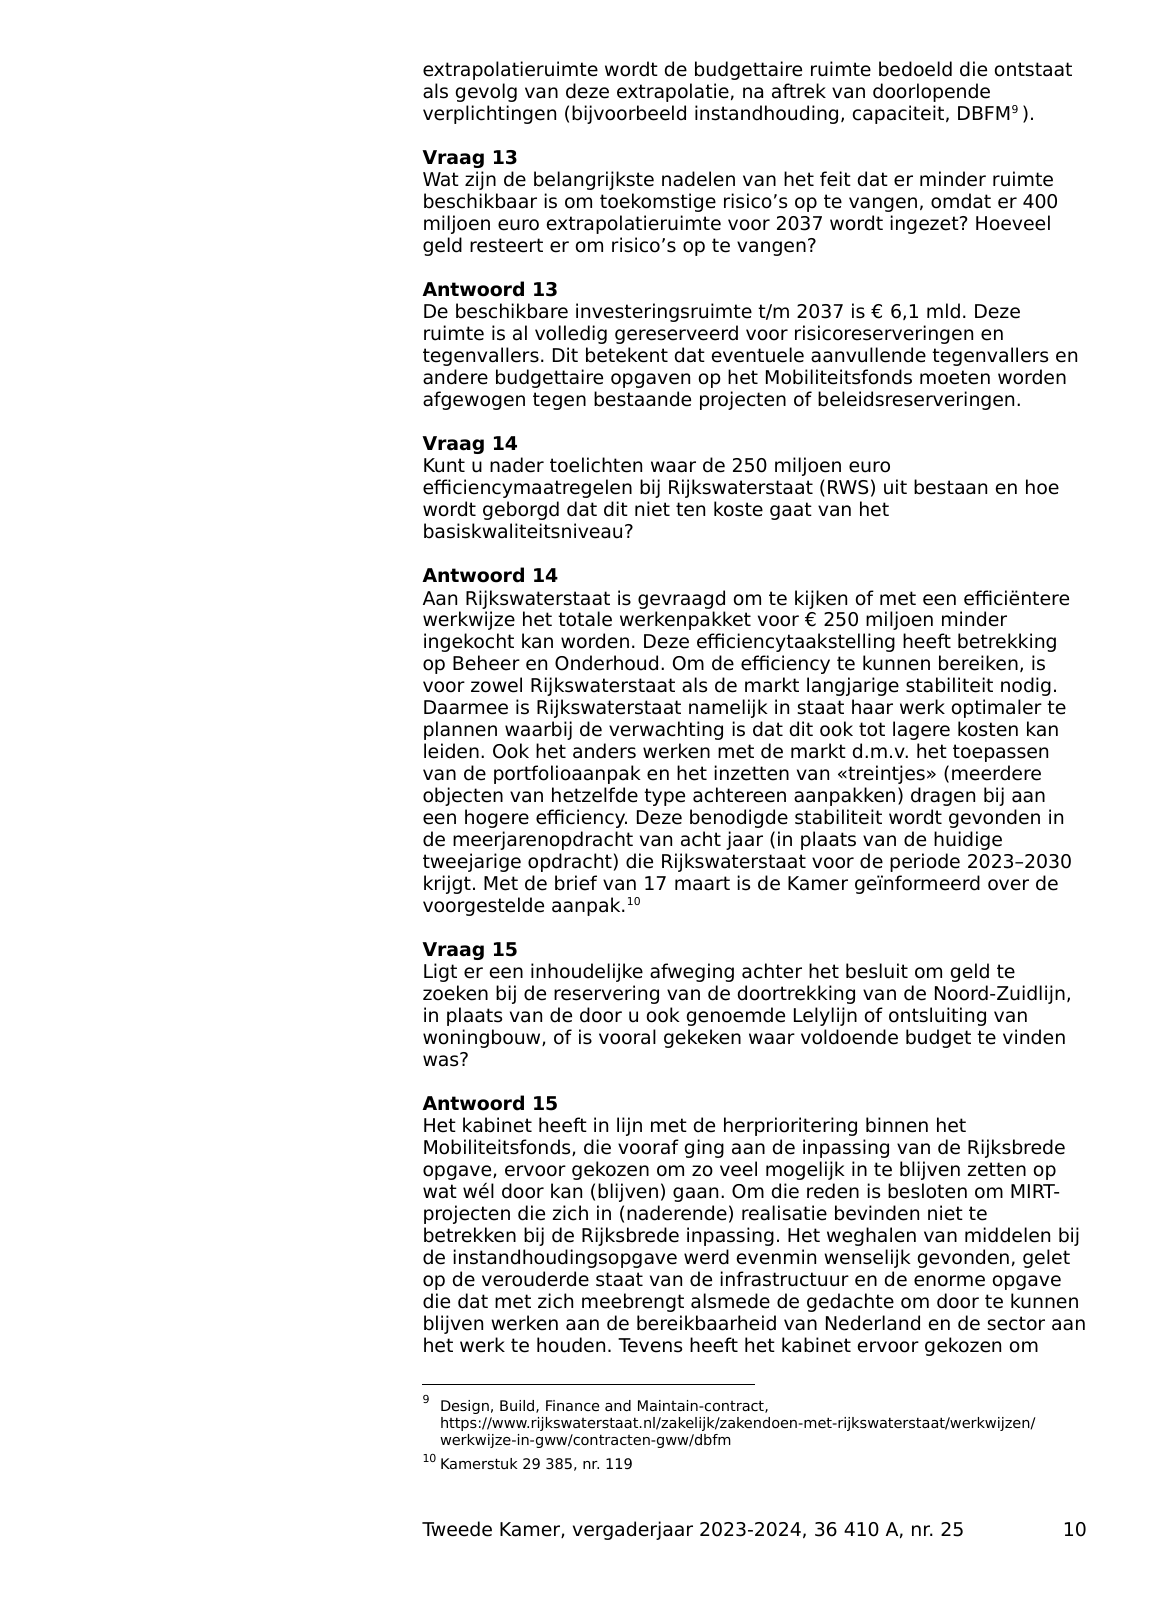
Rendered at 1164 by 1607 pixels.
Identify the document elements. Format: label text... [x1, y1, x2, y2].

text Kamerstuk 29 385, nr. 119 [422, 1452, 1087, 1474]
text Antwoord 14 [422, 565, 1087, 587]
text De beschikbare investeringsruimte t/m 2037 is € 6,1 mld. Deze ruimte is al volledig gereserveerd voor risicoreserveringen en tegenvallers. Dit betekent dat eventuele aanvullende tegenvallers en andere budgettaire opgaven op het Mobiliteitsfonds moeten worden afgewogen tegen bestaande projecten of beleidsreserveringen. [422, 301, 1087, 411]
text Ligt er een inhoudelijke afweging achter het besluit om geld te zoeken bij de reservering van de doortrekking van de Noord-Zuidlijn, in plaats van de door u ook genoemde Lelylijn of ontsluiting van woningbouw, of is vooral gekeken waar voldoende budget te vinden was? [422, 961, 1087, 1071]
text extrapolatieruimte wordt de budgettaire ruimte bedoeld die ontstaat als gevolg van deze extrapolatie, na aftrek van doorlopende verplichtingen (bijvoorbeeld instandhouding, capaciteit, DBFM). [422, 59, 1087, 125]
text Vraag 15 [422, 939, 1087, 961]
text Het kabinet heeft in lijn met de herprioritering binnen het Mobiliteitsfonds, die vooraf ging aan de inpassing van de Rijksbrede opgave, ervoor gekozen om zo veel mogelijk in te blijven zetten op wat wél door kan (blijven) gaan. Om die reden is besloten om MIRT-projecten die zich in (naderende) realisatie bevinden niet te betrekken bij de Rijksbrede inpassing. Het weghalen van middelen bij de instandhoudingsopgave werd evenmin wenselijk gevonden, gelet op de verouderde staat van de infrastructuur en de enorme opgave die dat met zich meebrengt alsmede de gedachte om door te kunnen blijven werken aan de bereikbaarheid van Nederland en de sector aan het werk te houden. Tevens heeft het kabinet ervoor gekozen om [422, 1115, 1087, 1357]
text Aan Rijkswaterstaat is gevraagd om te kijken of met een efficiëntere werkwijze het totale werkenpakket voor € 250 miljoen minder ingekocht kan worden. Deze efficiencytaakstelling heeft betrekking op Beheer en Onderhoud. Om de efficiency te kunnen bereiken, is voor zowel Rijkswaterstaat als de markt langjarige stabiliteit nodig. Daarmee is Rijkswaterstaat namelijk in staat haar werk optimaler te plannen waarbij de verwachting is dat dit ook tot lagere kosten kan leiden. Ook het anders werken met de markt d.m.v. het toepassen van de portfolioaanpak en het inzetten van «treintjes» (meerdere objecten van hetzelfde type achtereen aanpakken) dragen bij aan een hogere efficiency. Deze benodigde stabiliteit wordt gevonden in de meerjarenopdracht van acht jaar (in plaats van de huidige tweejarige opdracht) die Rijkswaterstaat voor de periode 2023–2030 krijgt. Met de brief van 17 maart is de Kamer geïnformeerd over de voorgestelde aanpak. [422, 587, 1087, 917]
text Antwoord 15 [422, 1093, 1087, 1115]
text Design, Build, Finance and Maintain-contract, https://www.rijkswaterstaat.nl/zakelijk/zakendoen-met-rijkswaterstaat/werkwijzen/werkwijze-in-gww/contracten-gww/dbfm [422, 1393, 1087, 1449]
text Wat zijn de belangrijkste nadelen van het feit dat er minder ruimte beschikbaar is om toekomstige risico’s op te vangen, omdat er 400 miljoen euro extrapolatieruimte voor 2037 wordt ingezet? Hoeveel geld resteert er om risico’s op te vangen? [422, 169, 1087, 257]
text Vraag 13 [422, 147, 1087, 169]
text Vraag 14 [422, 433, 1087, 455]
text Antwoord 13 [422, 279, 1087, 301]
text Kunt u nader toelichten waar de 250 miljoen euro efficiencymaatregelen bij Rijkswaterstaat (RWS) uit bestaan en hoe wordt geborgd dat dit niet ten koste gaat van het basiskwaliteitsniveau? [422, 455, 1087, 543]
